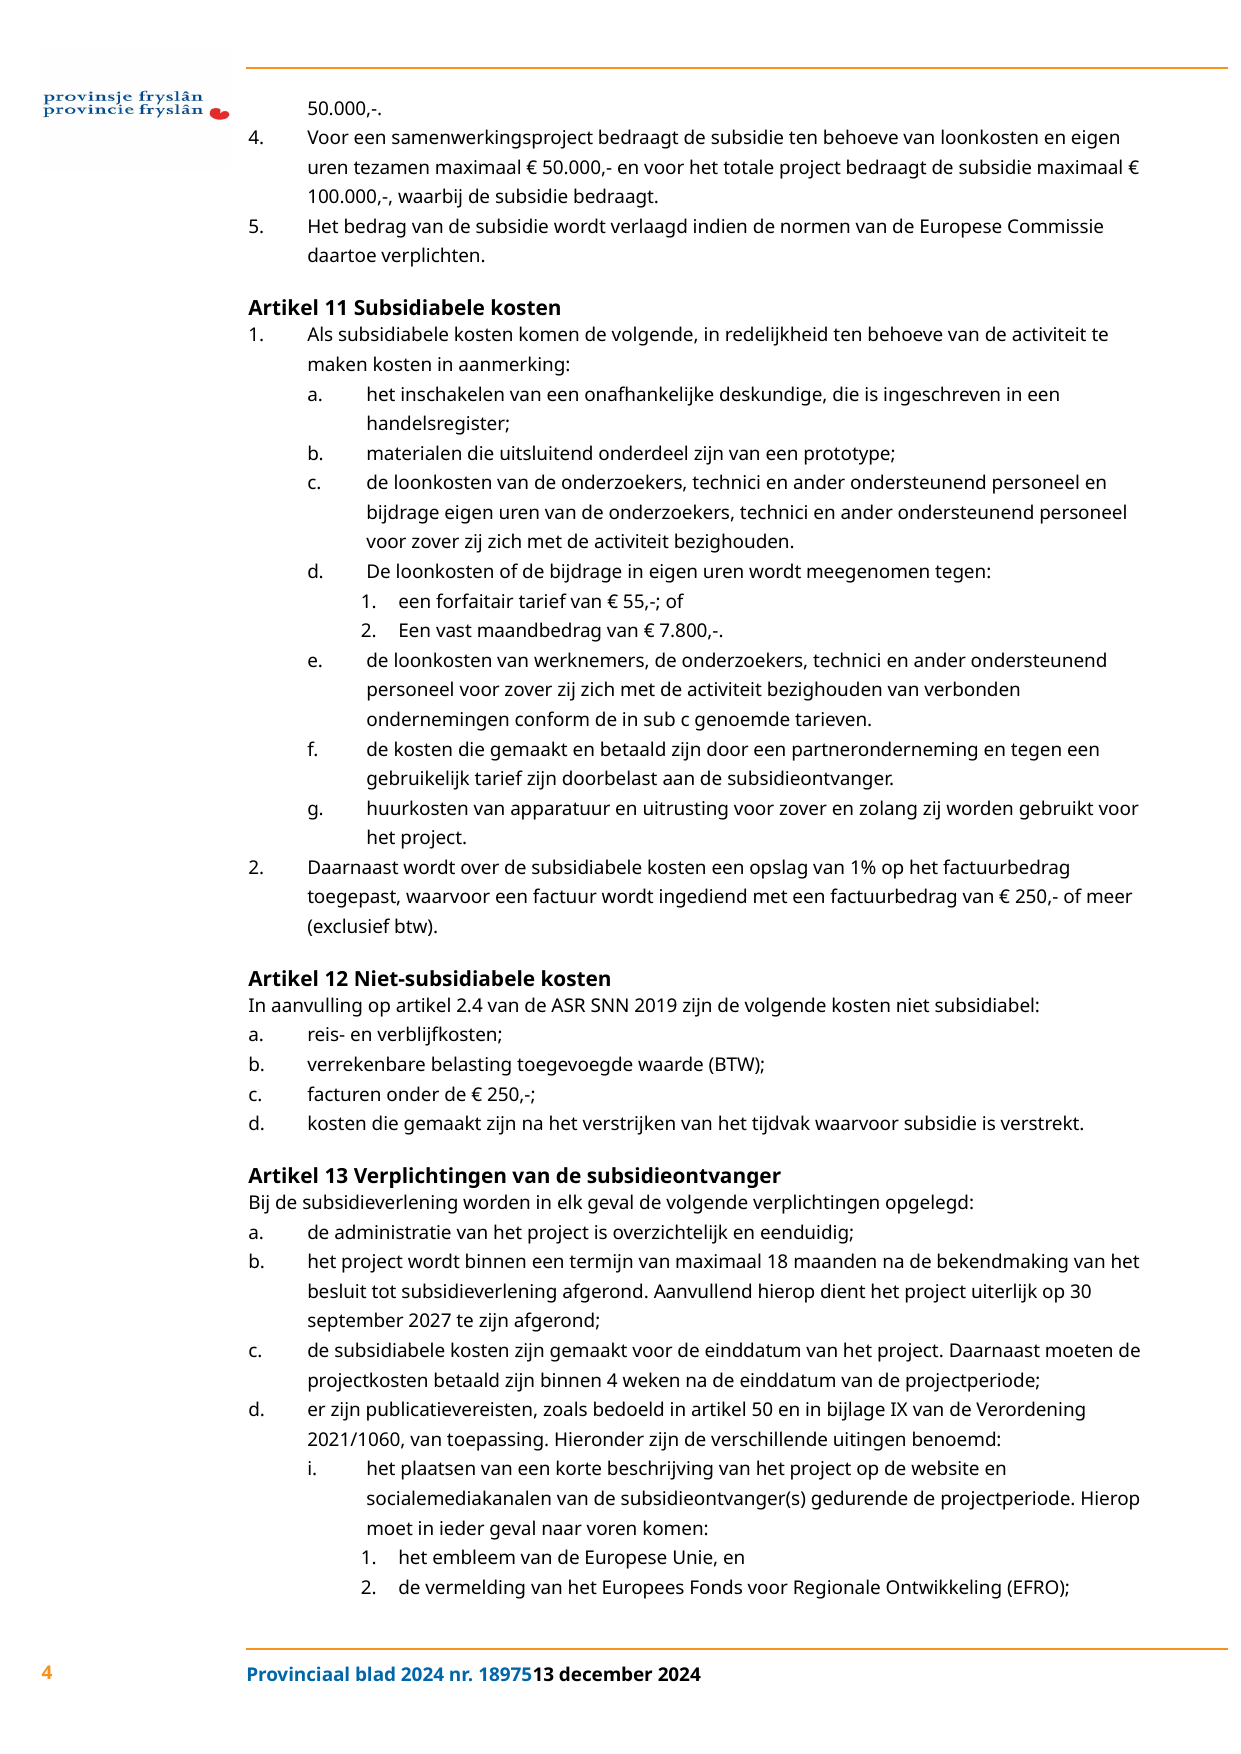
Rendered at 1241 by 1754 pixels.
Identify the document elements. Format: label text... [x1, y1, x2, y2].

list reis- en verblijfkosten; [248, 1022, 1152, 1047]
list Als subsidiabele kosten komen de volgende, in redelijkheid ten behoeve van de activiteit te maken kosten in aanmerking: [248, 322, 1152, 377]
list het embleem van de Europese Unie, en [361, 1544, 1152, 1570]
list de administratie van het project is overzichtelijk en eenduidig; [248, 1219, 1152, 1244]
list een forfaitair tarief van € 55,-; of [361, 588, 1152, 613]
list materialen die uitsluitend onderdeel zijn van een prototype; [307, 440, 1152, 466]
text Artikel 11 Subsidiabele kosten [248, 293, 1152, 322]
list De loonkosten of de bijdrage in eigen uren wordt meegenomen tegen: [307, 558, 1152, 584]
list facturen onder de € 250,-; [248, 1081, 1152, 1107]
picture [41, 47, 231, 172]
list Voor een samenwerkingsproject bedraagt de subsidie ten behoeve van loonkosten en eigen uren tezamen maximaal € 50.000,- en voor het totale project bedraagt de subsidie maximaal € 100.000,-, waarbij de subsidie bedraagt. [248, 124, 1152, 209]
list kosten die gemaakt zijn na het verstrijken van het tijdvak waarvoor subsidie is verstrekt. [248, 1110, 1152, 1136]
text Artikel 13 Verplichtingen van de subsidieontvanger [248, 1161, 1152, 1189]
list Daarnaast wordt over de subsidiabele kosten een opslag van 1% op het factuurbedrag toegepast, waarvoor een factuur wordt ingediend met een factuurbedrag van € 250,- of meer (exclusief btw). [248, 854, 1152, 939]
list de loonkosten van de onderzoekers, technici en ander ondersteunend personeel en bijdrage eigen uren van de onderzoekers, technici en ander ondersteunend personeel voor zover zij zich met de activiteit bezighouden. [307, 469, 1152, 554]
list de subsidiabele kosten zijn gemaakt voor de einddatum van het project. Daarnaast moeten de projectkosten betaald zijn binnen 4 weken na de einddatum van de projectperiode; [248, 1337, 1152, 1392]
text In aanvulling op artikel 2.4 van de ASR SNN 2019 zijn de volgende kosten niet subsidiabel: [248, 992, 1152, 1018]
list de loonkosten van werknemers, de onderzoekers, technici en ander ondersteunend personeel voor zover zij zich met de activiteit bezighouden van verbonden ondernemingen conform de in sub c genoemde tarieven. [307, 647, 1152, 732]
list het project wordt binnen een termijn van maximaal 18 maanden na de bekendmaking van het besluit tot subsidieverlening afgerond. Aanvullend hierop dient het project uiterlijk op 30 september 2027 te zijn afgerond; [248, 1248, 1152, 1333]
list verrekenbare belasting toegevoegde waarde (BTW); [248, 1051, 1152, 1077]
text Bij de subsidieverlening worden in elk geval de volgende verplichtingen opgelegd: [248, 1189, 1152, 1215]
list er zijn publicatievereisten, zoals bedoeld in artikel 50 en in bijlage IX van de Verordening 2021/1060, van toepassing. Hieronder zijn de verschillende uitingen benoemd: [248, 1396, 1152, 1452]
list de vermelding van het Europees Fonds voor Regionale Ontwikkeling (EFRO); [361, 1574, 1152, 1599]
list de kosten die gemaakt en betaald zijn door een partneronderneming en tegen een gebruikelijk tarief zijn doorbelast aan de subsidieontvanger. [307, 736, 1152, 791]
text Artikel 12 Niet-subsidiabele kosten [248, 964, 1152, 992]
list 50.000,-. [248, 95, 1152, 121]
list huurkosten van apparatuur en uitrusting voor zover en zolang zij worden gebruikt voor het project. [307, 795, 1152, 850]
list het plaatsen van een korte beschrijving van het project op de website en socialemediakanalen van de subsidieontvanger(s) gedurende de projectperiode. Hierop moet in ieder geval naar voren komen: [307, 1456, 1152, 1540]
list Een vast maandbedrag van € 7.800,-. [361, 617, 1152, 643]
list het inschakelen van een onafhankelijke deskundige, die is ingeschreven in een handelsregister; [307, 381, 1152, 436]
list Het bedrag van de subsidie wordt verlaagd indien de normen van de Europese Commissie daartoe verplichten. [248, 213, 1152, 268]
